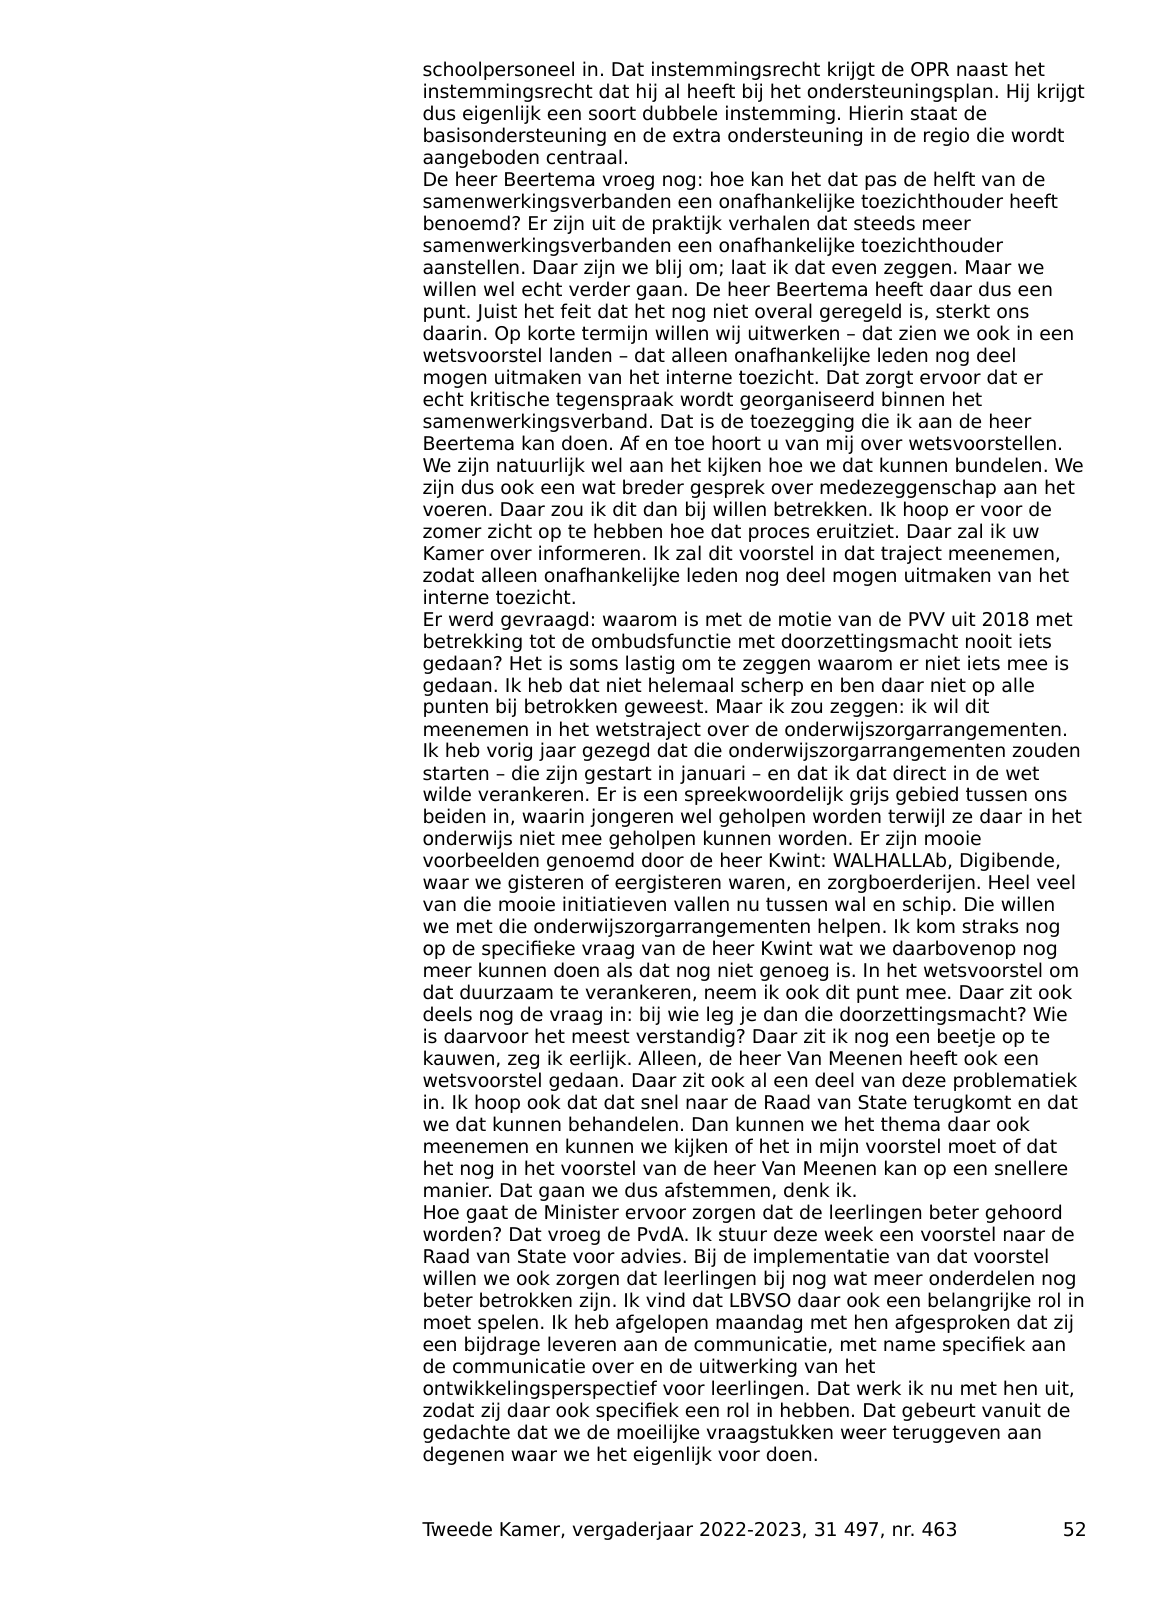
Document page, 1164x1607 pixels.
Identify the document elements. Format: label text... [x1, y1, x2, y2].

text schoolpersoneel in. Dat instemmingsrecht krijgt de OPR naast het instemmingsrecht dat hij al heeft bij het ondersteuningsplan. Hij krijgt dus eigenlijk een soort dubbele instemming. Hierin staat de basisondersteuning en de extra ondersteuning in de regio die wordt aangeboden centraal. [422, 59, 1087, 169]
text Er werd gevraagd: waarom is met de motie van de PVV uit 2018 met betrekking tot de ombudsfunctie met doorzettingsmacht nooit iets gedaan? Het is soms lastig om te zeggen waarom er niet iets mee is gedaan. Ik heb dat niet helemaal scherp en ben daar niet op alle punten bij betrokken geweest. Maar ik zou zeggen: ik wil dit meenemen in het wetstraject over de onderwijszorgarrangementen. Ik heb vorig jaar gezegd dat die onderwijszorgarrangementen zouden starten – die zijn gestart in januari – en dat ik dat direct in de wet wilde verankeren. Er is een spreekwoordelijk grijs gebied tussen ons beiden in, waarin jongeren wel geholpen worden terwijl ze daar in het onderwijs niet mee geholpen kunnen worden. Er zijn mooie voorbeelden genoemd door de heer Kwint: WALHALLAb, Digibende, waar we gisteren of eergisteren waren, en zorgboerderijen. Heel veel van die mooie initiatieven vallen nu tussen wal en schip. Die willen we met die onderwijszorgarrangementen helpen. Ik kom straks nog op de specifieke vraag van de heer Kwint wat we daarbovenop nog meer kunnen doen als dat nog niet genoeg is. In het wetsvoorstel om dat duurzaam te verankeren, neem ik ook dit punt mee. Daar zit ook deels nog de vraag in: bij wie leg je dan die doorzettingsmacht? Wie is daarvoor het meest verstandig? Daar zit ik nog een beetje op te kauwen, zeg ik eerlijk. Alleen, de heer Van Meenen heeft ook een wetsvoorstel gedaan. Daar zit ook al een deel van deze problematiek in. Ik hoop ook dat dat snel naar de Raad van State terugkomt en dat we dat kunnen behandelen. Dan kunnen we het thema daar ook meenemen en kunnen we kijken of het in mijn voorstel moet of dat het nog in het voorstel van de heer Van Meenen kan op een snellere manier. Dat gaan we dus afstemmen, denk ik. [422, 608, 1087, 1202]
text Hoe gaat de Minister ervoor zorgen dat de leerlingen beter gehoord worden? Dat vroeg de PvdA. Ik stuur deze week een voorstel naar de Raad van State voor advies. Bij de implementatie van dat voorstel willen we ook zorgen dat leerlingen bij nog wat meer onderdelen nog beter betrokken zijn. Ik vind dat LBVSO daar ook een belangrijke rol in moet spelen. Ik heb afgelopen maandag met hen afgesproken dat zij een bijdrage leveren aan de communicatie, met name specifiek aan de communicatie over en de uitwerking van het ontwikkelingsperspectief voor leerlingen. Dat werk ik nu met hen uit, zodat zij daar ook specifiek een rol in hebben. Dat gebeurt vanuit de gedachte dat we de moeilijke vraagstukken weer teruggeven aan degenen waar we het eigenlijk voor doen. [422, 1202, 1087, 1466]
text De heer Beertema vroeg nog: hoe kan het dat pas de helft van de samenwerkingsverbanden een onafhankelijke toezichthouder heeft benoemd? Er zijn uit de praktijk verhalen dat steeds meer samenwerkingsverbanden een onafhankelijke toezichthouder aanstellen. Daar zijn we blij om; laat ik dat even zeggen. Maar we willen wel echt verder gaan. De heer Beertema heeft daar dus een punt. Juist het feit dat het nog niet overal geregeld is, sterkt ons daarin. Op korte termijn willen wij uitwerken – dat zien we ook in een wetsvoorstel landen – dat alleen onafhankelijke leden nog deel mogen uitmaken van het interne toezicht. Dat zorgt ervoor dat er echt kritische tegenspraak wordt georganiseerd binnen het samenwerkingsverband. Dat is de toezegging die ik aan de heer Beertema kan doen. Af en toe hoort u van mij over wetsvoorstellen. We zijn natuurlijk wel aan het kijken hoe we dat kunnen bundelen. We zijn dus ook een wat breder gesprek over medezeggenschap aan het voeren. Daar zou ik dit dan bij willen betrekken. Ik hoop er voor de zomer zicht op te hebben hoe dat proces eruitziet. Daar zal ik uw Kamer over informeren. Ik zal dit voorstel in dat traject meenemen, zodat alleen onafhankelijke leden nog deel mogen uitmaken van het interne toezicht. [422, 169, 1087, 608]
